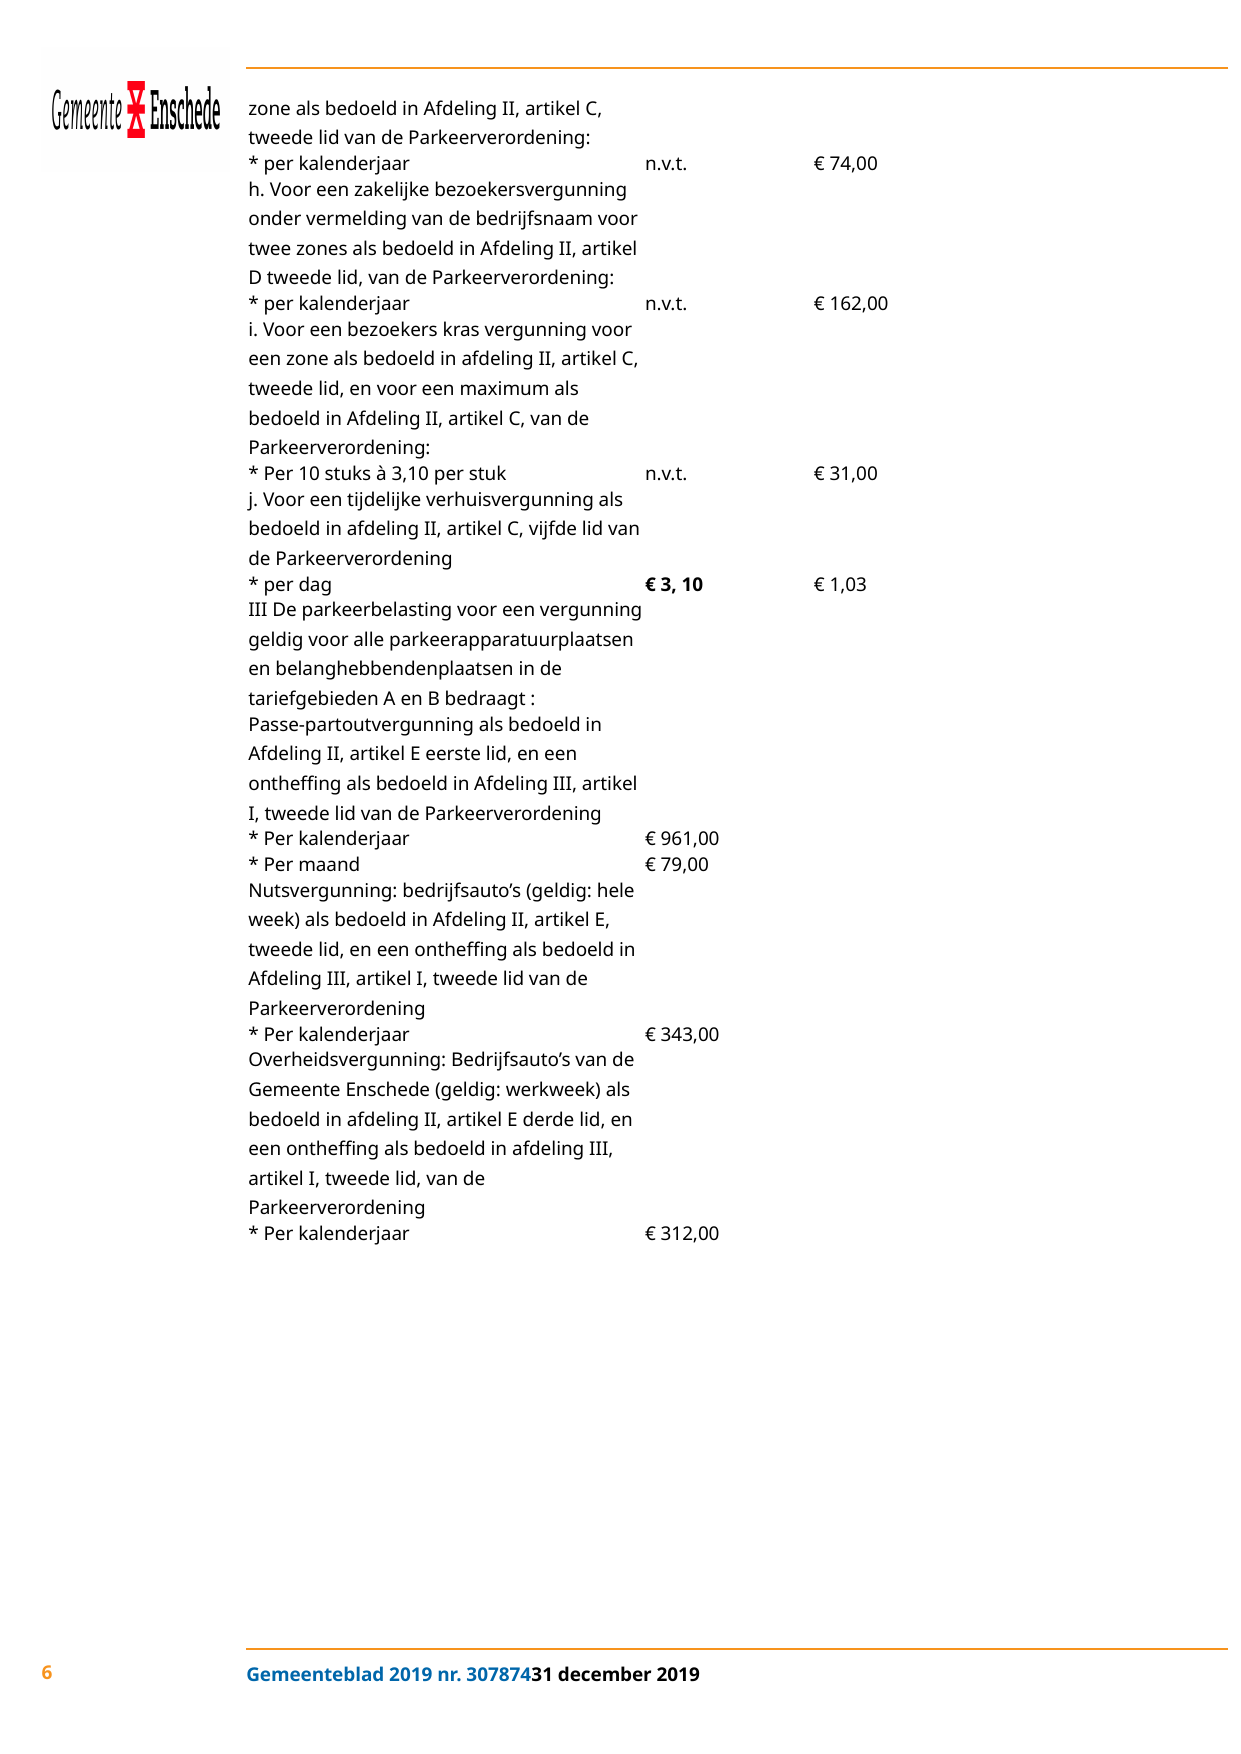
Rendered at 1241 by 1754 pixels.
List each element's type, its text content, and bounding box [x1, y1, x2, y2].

table_cell [983, 571, 1152, 596]
table_cell [983, 150, 1152, 176]
table_cell [983, 176, 1152, 290]
table_cell [814, 1021, 983, 1047]
table_cell € 3, 10 [645, 571, 814, 596]
table_cell Nutsvergunning: bedrijfsauto’s (geldig: hele week) als bedoeld in Afdeling II, artikel E, tweede lid, en een ontheffing als bedoeld in Afdeling III, artikel I, tweede lid van de Parkeerverordening [248, 877, 645, 1021]
picture [41, 47, 231, 172]
table_cell * Per maand [248, 851, 645, 877]
table_cell n.v.t. [645, 290, 814, 316]
table_cell [645, 176, 814, 290]
table_cell i. Voor een bezoekers kras vergunning voor een zone als bedoeld in afdeling II, artikel C, tweede lid, en voor een maximum als bedoeld in Afdeling II, artikel C, van de Parkeerverordening: [248, 316, 645, 460]
table_cell [814, 851, 983, 877]
table_cell [645, 596, 814, 711]
table_cell [983, 1021, 1152, 1047]
table_cell * per dag [248, 571, 645, 596]
table_cell n.v.t. [645, 150, 814, 176]
table_cell [983, 877, 1152, 1021]
table_cell [983, 1220, 1152, 1246]
table_cell [983, 1047, 1152, 1220]
table_cell € 1,03 [814, 571, 983, 596]
table_cell zone als bedoeld in Afdeling II, artikel C, tweede lid van de Parkeerverordening: [248, 95, 645, 150]
table_cell Overheidsvergunning: Bedrijfsauto’s van de Gemeente Enschede (geldig: werkweek) als bedoeld in afdeling II, artikel E derde lid, en een ontheffing als bedoeld in afdeling III, artikel I, tweede lid, van de Parkeerverordening [248, 1047, 645, 1220]
table_cell € 162,00 [814, 290, 983, 316]
table_cell * per kalenderjaar [248, 150, 645, 176]
table_cell [814, 95, 983, 150]
table_cell [983, 460, 1152, 486]
table_cell j. Voor een tijdelijke verhuisvergunning als bedoeld in afdeling II, artikel C, vijfde lid van de Parkeerverordening [248, 486, 645, 571]
table_cell [814, 176, 983, 290]
table_cell * Per kalenderjaar [248, 1220, 645, 1246]
table_cell h. Voor een zakelijke bezoekersvergunning onder vermelding van de bedrijfsnaam voor twee zones als bedoeld in Afdeling II, artikel D tweede lid, van de Parkeerverordening: [248, 176, 645, 290]
table_cell III De parkeerbelasting voor een vergunning geldig voor alle parkeerapparatuurplaatsen en belanghebbendenplaatsen in de tariefgebieden A en B bedraagt : [248, 596, 645, 711]
table_cell [645, 877, 814, 1021]
table_cell [983, 711, 1152, 825]
table_cell € 74,00 [814, 150, 983, 176]
table_cell [814, 1047, 983, 1220]
table_cell n.v.t. [645, 460, 814, 486]
table_cell [645, 486, 814, 571]
table_cell * per kalenderjaar [248, 290, 645, 316]
table_cell [983, 316, 1152, 460]
table_cell [983, 95, 1152, 150]
table_cell [645, 711, 814, 825]
table_cell [645, 1047, 814, 1220]
table_cell [814, 596, 983, 711]
table_cell Passe-partoutvergunning als bedoeld in Afdeling II, artikel E eerste lid, en een ontheffing als bedoeld in Afdeling III, artikel I, tweede lid van de Parkeerverordening [248, 711, 645, 825]
table_cell [814, 877, 983, 1021]
table_cell € 343,00 [645, 1021, 814, 1047]
table_cell [983, 596, 1152, 711]
table_cell € 312,00 [645, 1220, 814, 1246]
table_cell [983, 486, 1152, 571]
table_cell € 961,00 [645, 825, 814, 851]
table_cell [814, 711, 983, 825]
table_cell [645, 316, 814, 460]
table_cell [983, 825, 1152, 851]
table_cell * Per kalenderjaar [248, 825, 645, 851]
table_cell [814, 1220, 983, 1246]
table_cell [983, 851, 1152, 877]
table_cell [814, 316, 983, 460]
table_cell [814, 825, 983, 851]
table_cell [814, 486, 983, 571]
table_cell € 79,00 [645, 851, 814, 877]
table_cell [645, 95, 814, 150]
table_cell [983, 290, 1152, 316]
table_cell * Per 10 stuks à 3,10 per stuk [248, 460, 645, 486]
table_cell € 31,00 [814, 460, 983, 486]
table_cell * Per kalenderjaar [248, 1021, 645, 1047]
